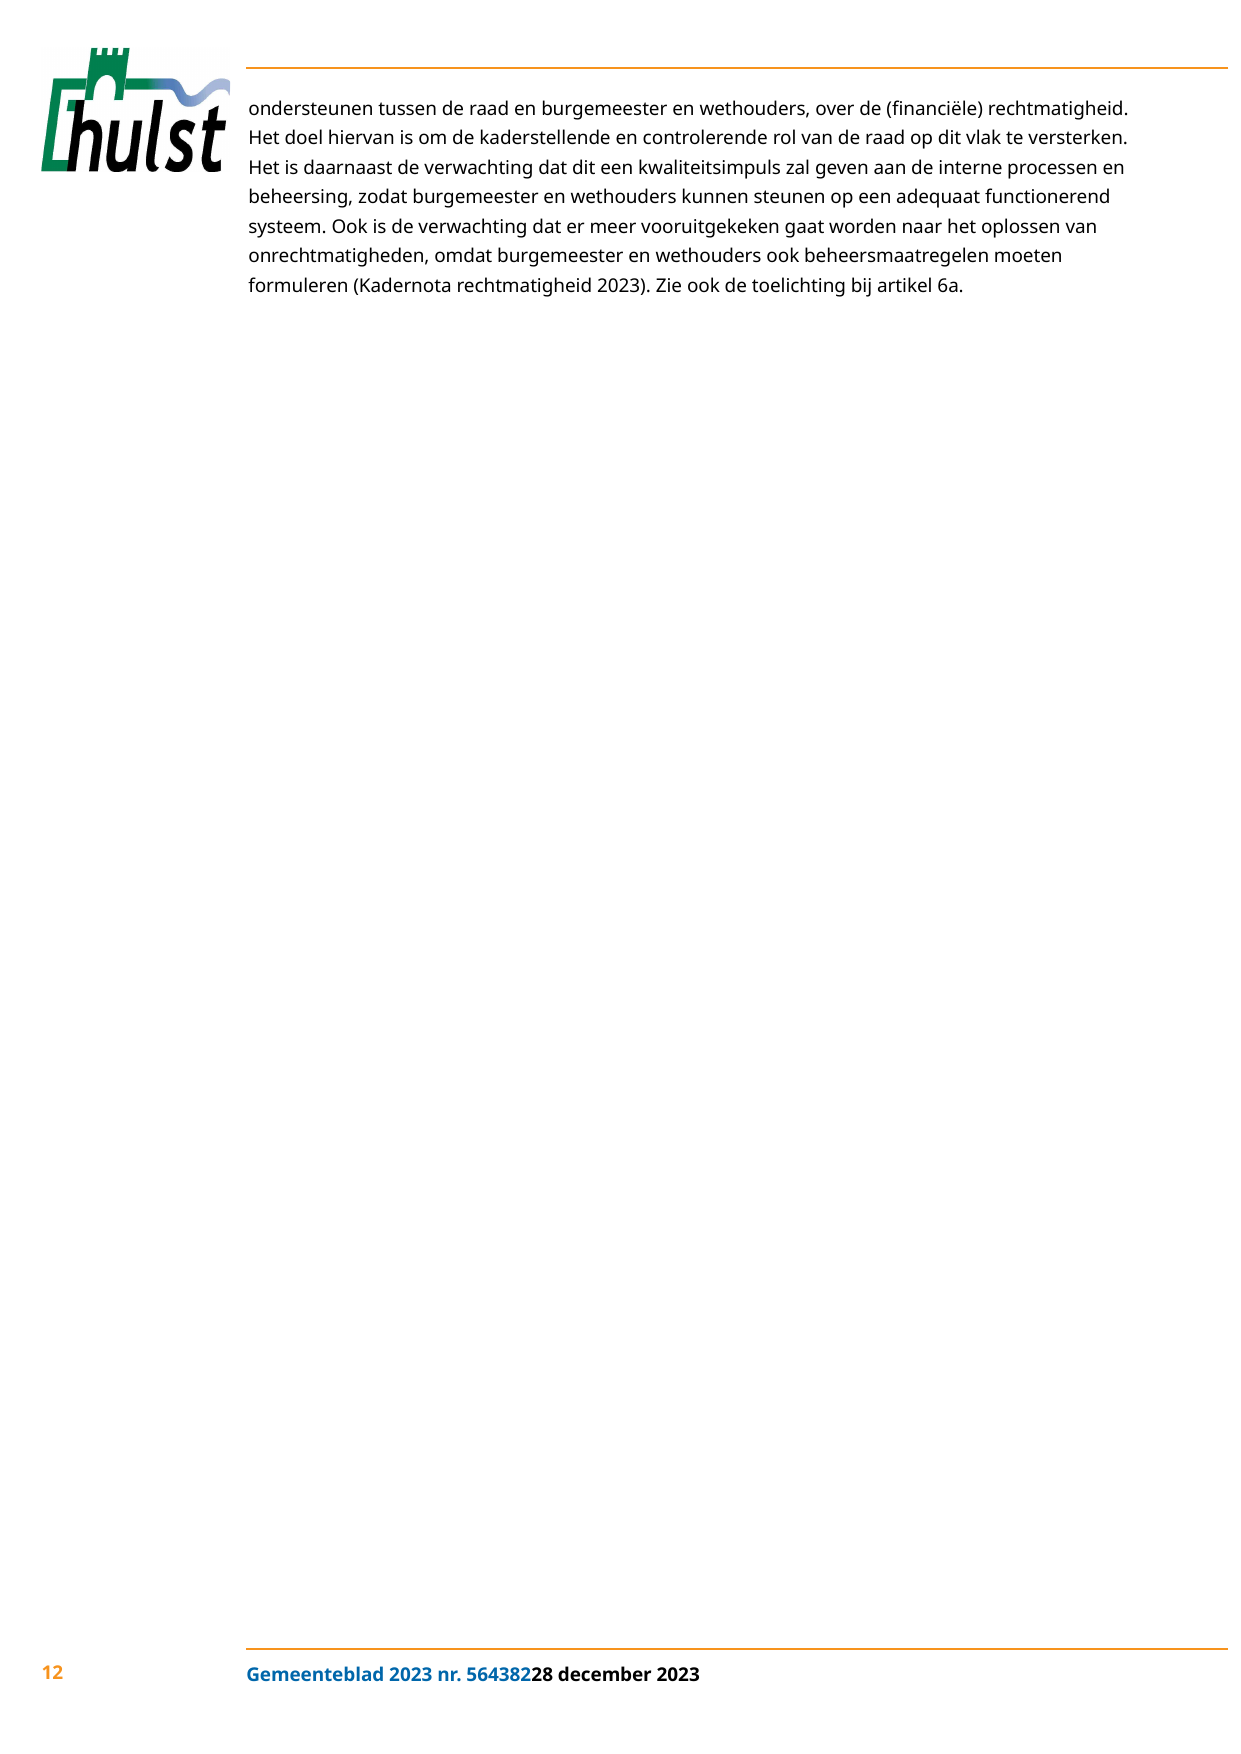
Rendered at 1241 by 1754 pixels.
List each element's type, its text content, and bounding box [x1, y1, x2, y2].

text Het doel hiervan is om de kaderstellende en controlerende rol van de raad op dit vlak te versterken. [248, 124, 1152, 150]
text Het is daarnaast de verwachting dat dit een kwaliteitsimpuls zal geven aan de interne processen en beheersing, zodat burgemeester en wethouders kunnen steunen op een adequaat functionerend systeem. Ook is de verwachting dat er meer vooruitgekeken gaat worden naar het oplossen van onrechtmatigheden, omdat burgemeester en wethouders ook beheersmaatregelen moeten formuleren (Kadernota rechtmatigheid 2023). Zie ook de toelichting bij artikel 6a. [248, 154, 1152, 298]
picture [41, 47, 231, 172]
text ondersteunen tussen de raad en burgemeester en wethouders, over de (financiële) rechtmatigheid. [248, 95, 1152, 121]
